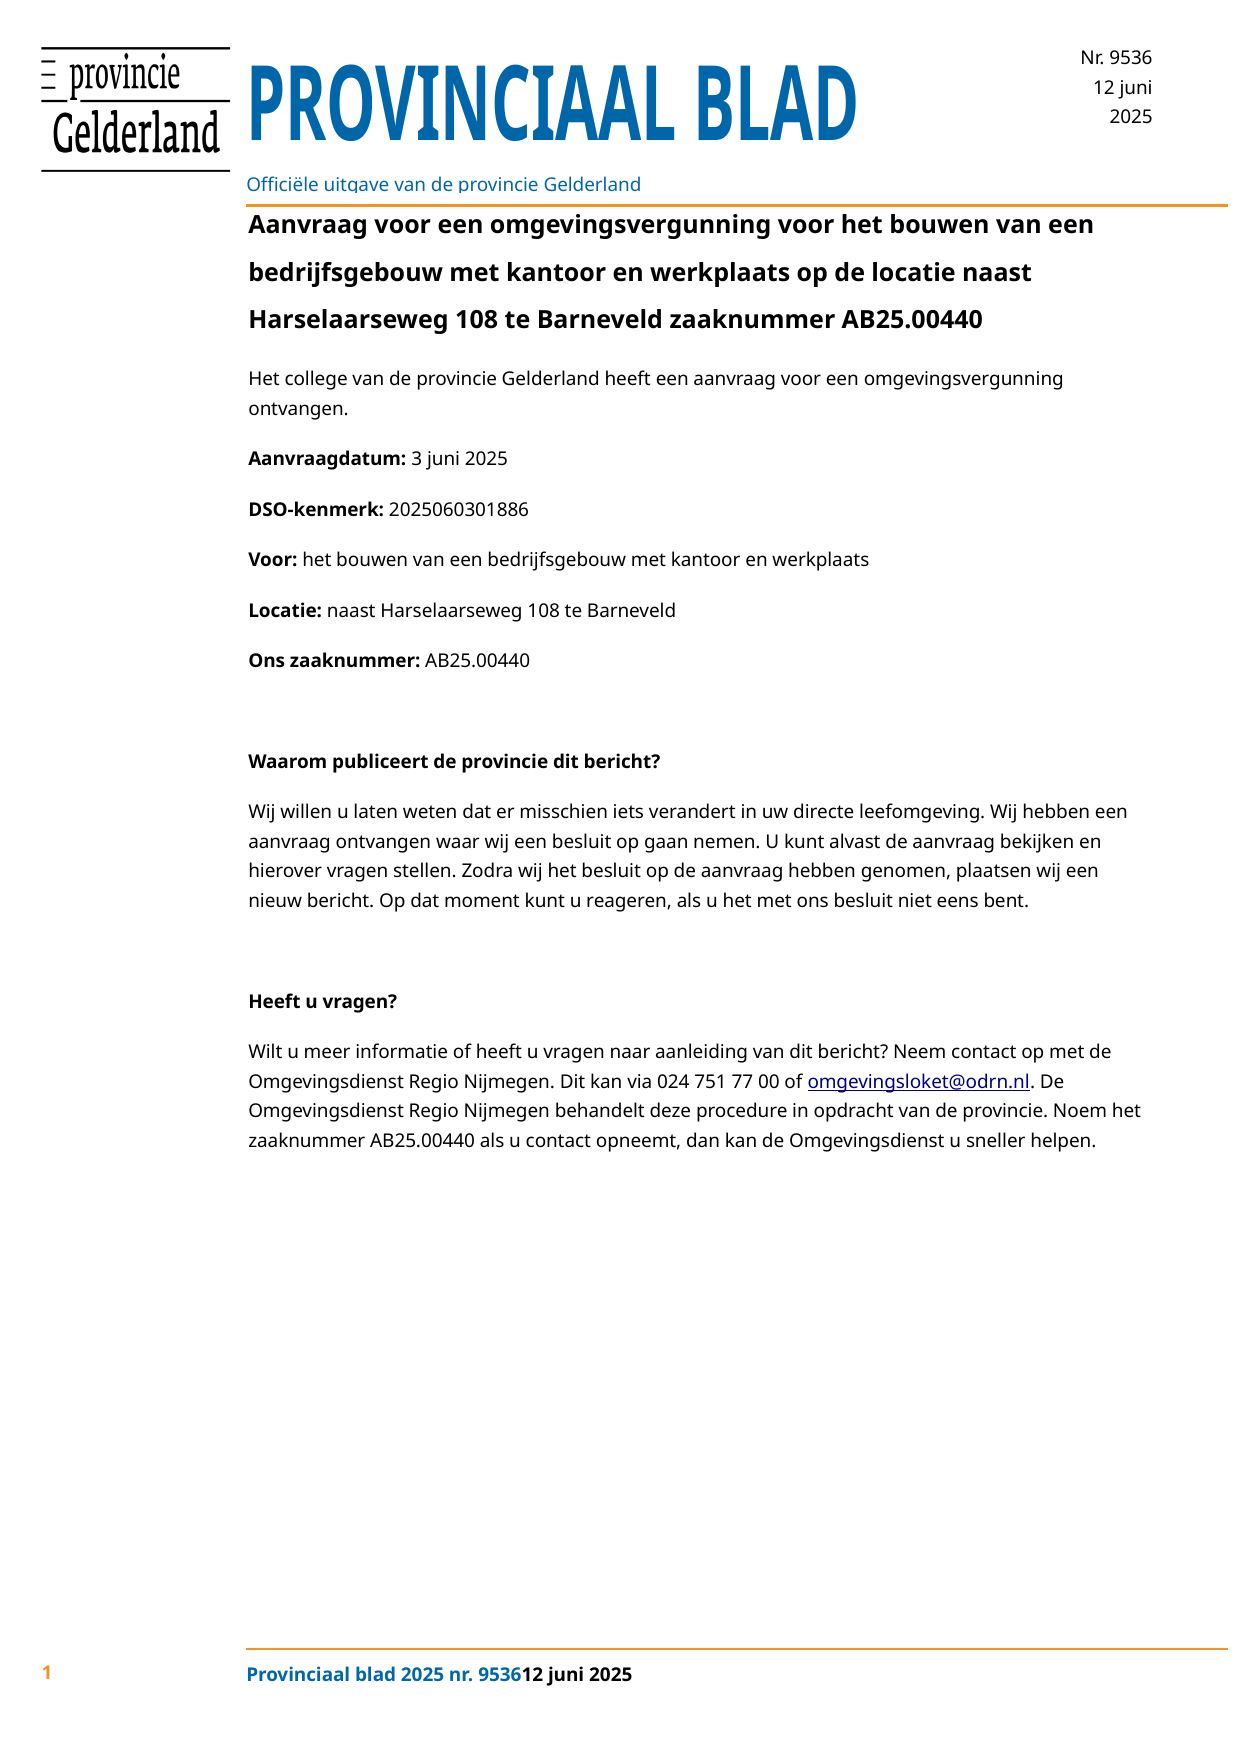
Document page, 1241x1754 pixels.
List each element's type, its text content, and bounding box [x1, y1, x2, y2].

text Waarom publiceert de provincie dit bericht? [248, 748, 1152, 774]
text Voor: het bouwen van een bedrijfsgebouw met kantoor en werkplaats [248, 546, 1152, 572]
text Wij willen u laten weten dat er misschien iets verandert in uw directe leefomgeving. Wij hebben een aanvraag ontvangen waar wij een besluit op gaan nemen. U kunt alvast de aanvraag bekijken en hierover vragen stellen. Zodra wij het besluit op de aanvraag hebben genomen, plaatsen wij een nieuw bericht. Op dat moment kunt u reageren, als u het met ons besluit niet eens bent. [248, 798, 1152, 913]
text Locatie: naast Harselaarseweg 108 te Barneveld [248, 597, 1152, 622]
text DSO-kenmerk: 2025060301886 [248, 496, 1152, 522]
text Aanvraag voor een omgevingsvergunning voor het bouwen van een bedrijfsgebouw met kantoor en werkplaats op de locatie naast Harselaarseweg 108 te Barneveld zaaknummer AB25.00440 [248, 207, 1152, 336]
text Aanvraagdatum: 3 juni 2025 [248, 446, 1152, 471]
picture [41, 47, 231, 172]
text Het college van de provincie Gelderland heeft een aanvraag voor een omgevingsvergunning ontvangen. [248, 366, 1152, 421]
text Ons zaaknummer: AB25.00440 [248, 647, 1152, 673]
text Heeft u vragen? [248, 988, 1152, 1014]
text Wilt u meer informatie of heeft u vragen naar aanleiding van dit bericht? Neem contact op met de Omgevingsdienst Regio Nijmegen. Dit kan via 024 751 77 00 of omgevingsloket@odrn.nl. De Omgevingsdienst Regio Nijmegen behandelt deze procedure in opdracht van de provincie. Noem het zaaknummer AB25.00440 als u contact opneemt, dan kan de Omgevingsdienst u sneller helpen. [248, 1038, 1152, 1153]
